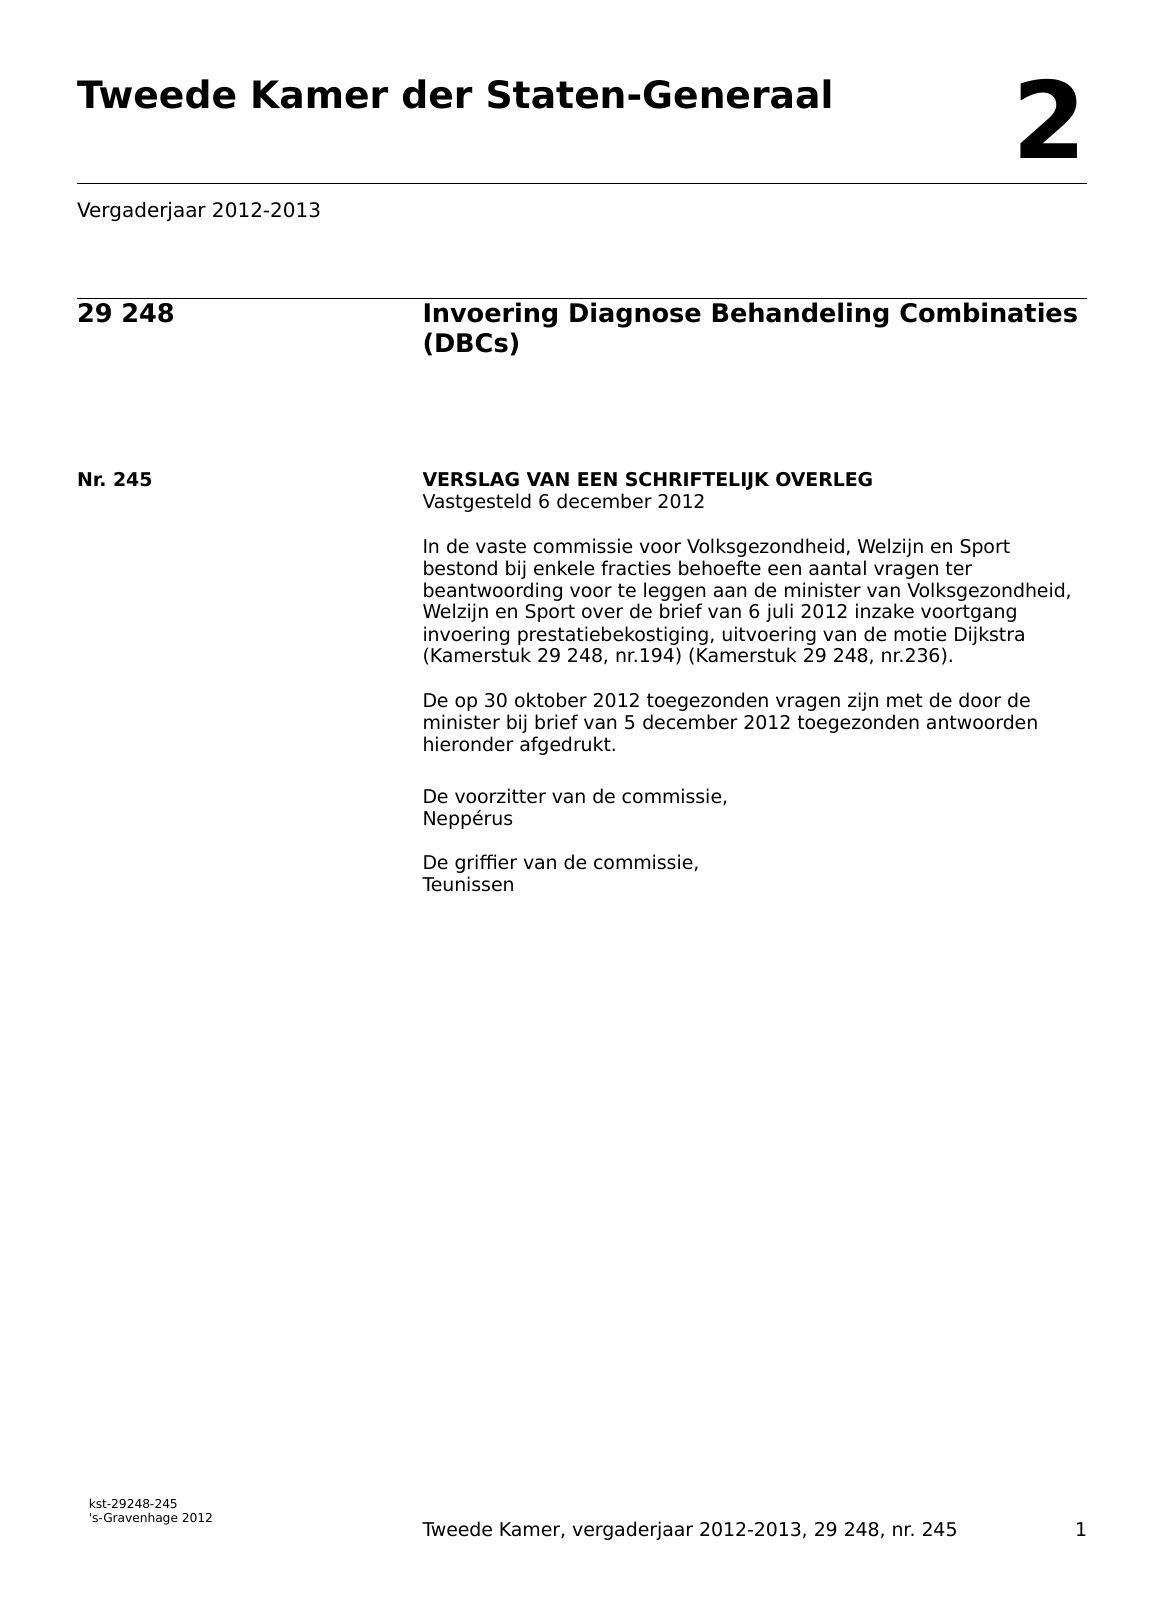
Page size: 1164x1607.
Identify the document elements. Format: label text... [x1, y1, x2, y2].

text 's-Gravenhage 2012 [88, 1511, 323, 1525]
text Vastgesteld 6 december 2012 [422, 491, 1087, 513]
subtitle 29 248 Invoering Diagnose Behandeling Combinaties (DBCs) [77, 299, 1087, 358]
table_header Tweede Kamer der Staten-Generaal [77, 59, 886, 183]
text De voorzitter van de commissie, Neppérus [422, 786, 1087, 829]
text De griffier van de commissie, Teunissen [422, 852, 1087, 896]
table_cell Vergaderjaar 2012-2013 [77, 184, 1087, 298]
subtitle Nr. 245 VERSLAG VAN EEN SCHRIFTELIJK OVERLEG [77, 469, 1087, 491]
text De op 30 oktober 2012 toegezonden vragen zijn met de door de minister bij brief van 5 december 2012 toegezonden antwoorden hieronder afgedrukt. [422, 689, 1087, 756]
table_header 2 [886, 59, 1087, 183]
text kst-29248-245 [88, 1497, 323, 1511]
text In de vaste commissie voor Volksgezondheid, Welzijn en Sport bestond bij enkele fracties behoefte een aantal vragen ter beantwoording voor te leggen aan de minister van Volksgezondheid, Welzijn en Sport over de brief van 6 juli 2012 inzake voortgang invoering prestatiebekostiging, uitvoering van de motie Dijkstra (Kamerstuk 29 248, nr.194) (Kamerstuk 29 248, nr.236). [422, 536, 1087, 667]
